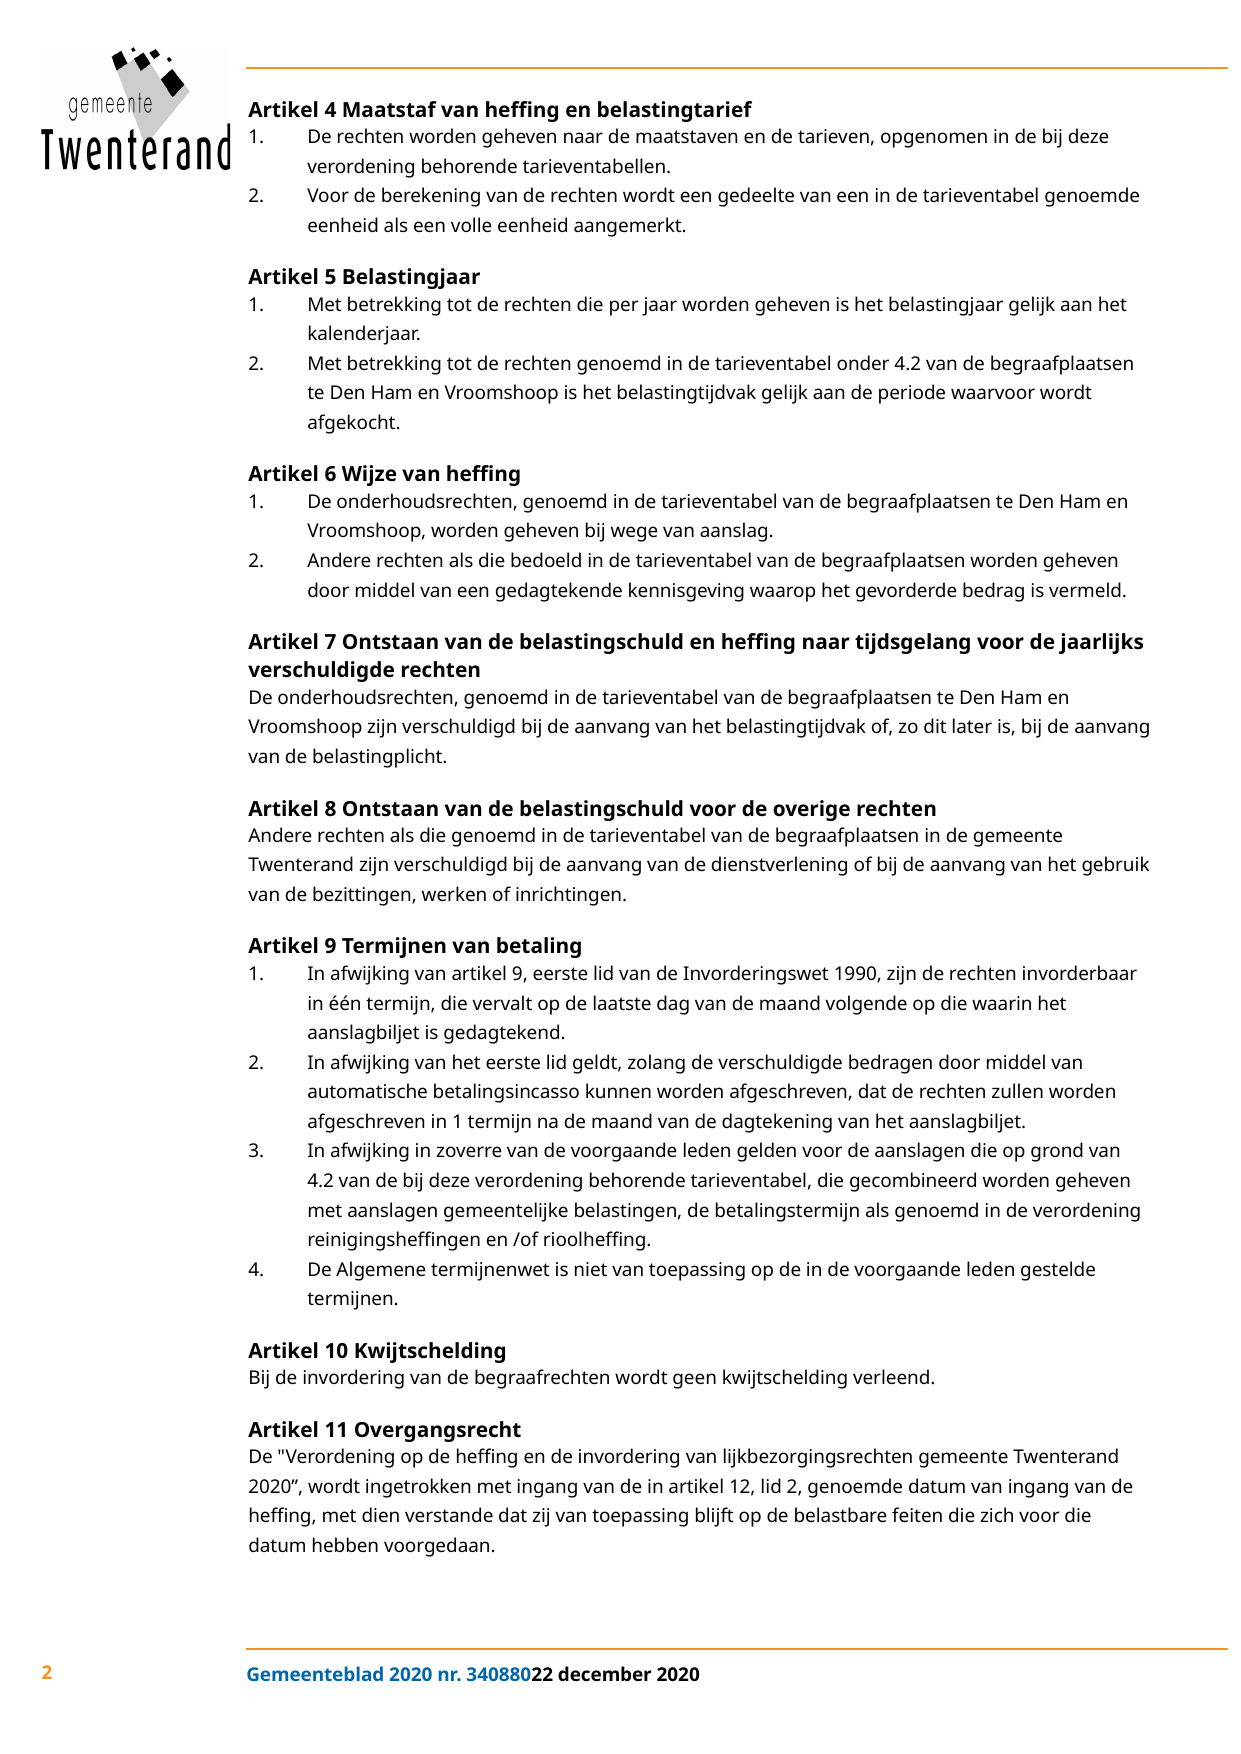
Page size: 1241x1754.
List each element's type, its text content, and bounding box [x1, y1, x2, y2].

text Bij de invordering van de begraafrechten wordt geen kwijtschelding verleend. [248, 1364, 1152, 1390]
list In afwijking van het eerste lid geldt, zolang de verschuldigde bedragen door middel van automatische betalingsincasso kunnen worden afgeschreven, dat de rechten zullen worden afgeschreven in 1 termijn na de maand van de dagtekening van het aanslagbiljet. [248, 1049, 1152, 1134]
list In afwijking in zoverre van de voorgaande leden gelden voor de aanslagen die op grond van 4.2 van de bij deze verordening behorende tarieventabel, die gecombineerd worden geheven met aanslagen gemeentelijke belastingen, de betalingstermijn als genoemd in de verordening reinigingsheffingen en /of rioolheffing. [248, 1138, 1152, 1252]
list Met betrekking tot de rechten die per jaar worden geheven is het belastingjaar gelijk aan het kalenderjaar. [248, 291, 1152, 346]
text Andere rechten als die genoemd in de tarieventabel van de begraafplaatsen in de gemeente Twenterand zijn verschuldigd bij de aanvang van de dienstverlening of bij de aanvang van het gebruik van de bezittingen, werken of inrichtingen. [248, 822, 1152, 907]
list In afwijking van artikel 9, eerste lid van de Invorderingswet 1990, zijn de rechten invorderbaar in één termijn, die vervalt op de laatste dag van de maand volgende op die waarin het aanslagbiljet is gedagtekend. [248, 960, 1152, 1045]
picture [41, 47, 231, 172]
list Met betrekking tot de rechten genoemd in de tarieventabel onder 4.2 van de begraafplaatsen te Den Ham en Vroomshoop is het belastingtijdvak gelijk aan de periode waarvoor wordt afgekocht. [248, 350, 1152, 435]
text Artikel 10 Kwijtschelding [248, 1336, 1152, 1364]
text Artikel 11 Overgangsrecht [248, 1415, 1152, 1443]
text Artikel 5 Belastingjaar [248, 262, 1152, 291]
text Artikel 8 Ontstaan van de belastingschuld voor de overige rechten [248, 794, 1152, 822]
list Voor de berekening van de rechten wordt een gedeelte van een in de tarieventabel genoemde eenheid als een volle eenheid aangemerkt. [248, 182, 1152, 238]
list Andere rechten als die bedoeld in de tarieventabel van de begraafplaatsen worden geheven door middel van een gedagtekende kennisgeving waarop het gevorderde bedrag is vermeld. [248, 547, 1152, 602]
text Artikel 9 Termijnen van betaling [248, 932, 1152, 960]
text Artikel 7 Ontstaan van de belastingschuld en heffing naar tijdsgelang voor de jaarlijks verschuldigde rechten [248, 627, 1152, 684]
text Artikel 4 Maatstaf van heffing en belastingtarief [248, 95, 1152, 123]
text Artikel 6 Wijze van heffing [248, 459, 1152, 488]
list De onderhoudsrechten, genoemd in de tarieventabel van de begraafplaatsen te Den Ham en Vroomshoop, worden geheven bij wege van aanslag. [248, 488, 1152, 543]
list De rechten worden geheven naar de maatstaven en de tarieven, opgenomen in de bij deze verordening behorende tarieventabellen. [248, 123, 1152, 178]
text De "Verordening op de heffing en de invordering van lijkbezorgingsrechten gemeente Twenterand 2020”, wordt ingetrokken met ingang van de in artikel 12, lid 2, genoemde datum van ingang van de heffing, met dien verstande dat zij van toepassing blijft op de belastbare feiten die zich voor die datum hebben voorgedaan. [248, 1443, 1152, 1558]
list De Algemene termijnenwet is niet van toepassing op de in de voorgaande leden gestelde termijnen. [248, 1256, 1152, 1311]
text De onderhoudsrechten, genoemd in de tarieventabel van de begraafplaatsen te Den Ham en Vroomshoop zijn verschuldigd bij de aanvang van het belastingtijdvak of, zo dit later is, bij de aanvang van de belastingplicht. [248, 684, 1152, 769]
